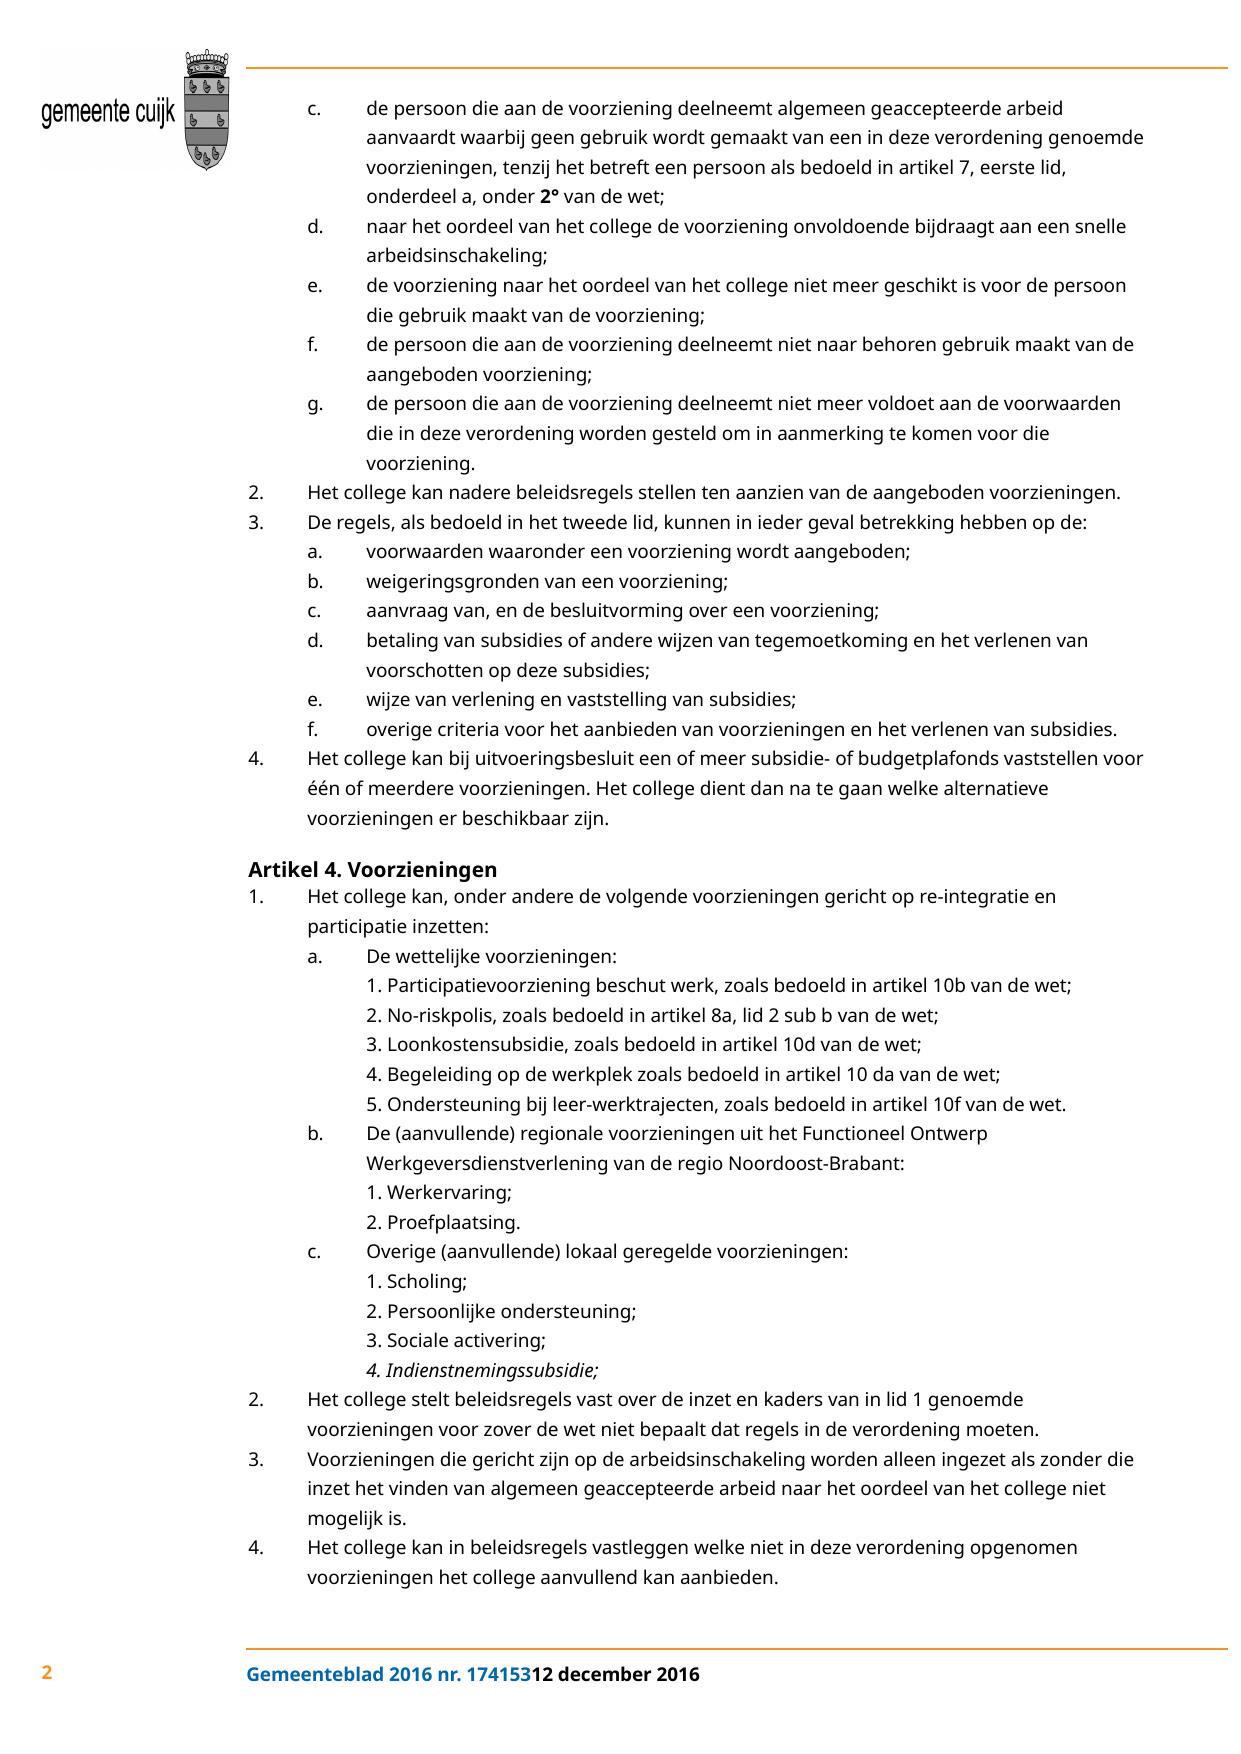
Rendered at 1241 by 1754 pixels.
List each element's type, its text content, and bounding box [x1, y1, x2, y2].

list 2. Proefplaatsing. [307, 1209, 1152, 1235]
list 1. Werkervaring; [307, 1179, 1152, 1205]
list 4. Indienstnemingssubsidie; [307, 1357, 1152, 1383]
list 2. Persoonlijke ondersteuning; [307, 1298, 1152, 1323]
list 1. Scholing; [307, 1268, 1152, 1294]
list Het college kan bij uitvoeringsbesluit een of meer subsidie- of budgetplafonds vaststellen voor één of meerdere voorzieningen. Het college dient dan na te gaan welke alternatieve voorzieningen er beschikbaar zijn. [248, 746, 1152, 831]
list de voorziening naar het oordeel van het college niet meer geschikt is voor de persoon die gebruik maakt van de voorziening; [307, 272, 1152, 328]
list weigeringsgronden van een voorziening; [307, 568, 1152, 594]
list 2. No-riskpolis, zoals bedoeld in artikel 8a, lid 2 sub b van de wet; [307, 1002, 1152, 1028]
list de persoon die aan de voorziening deelneemt algemeen geaccepteerde arbeid aanvaardt waarbij geen gebruik wordt gemaakt van een in deze verordening genoemde voorzieningen, tenzij het betreft een persoon als bedoeld in artikel 7, eerste lid, onderdeel a, onder 2° van de wet; [307, 95, 1152, 209]
list betaling van subsidies of andere wijzen van tegemoetkoming en het verlenen van voorschotten op deze subsidies; [307, 627, 1152, 683]
list naar het oordeel van het college de voorziening onvoldoende bijdraagt aan een snelle arbeidsinschakeling; [307, 213, 1152, 268]
text Artikel 4. Voorzieningen [248, 855, 1152, 884]
list aanvraag van, en de besluitvorming over een voorziening; [307, 598, 1152, 623]
list overige criteria voor het aanbieden van voorzieningen en het verlenen van subsidies. [307, 716, 1152, 742]
list Voorzieningen die gericht zijn op de arbeidsinschakeling worden alleen ingezet als zonder die inzet het vinden van algemeen geaccepteerde arbeid naar het oordeel van het college niet mogelijk is. [248, 1446, 1152, 1531]
list voorwaarden waaronder een voorziening wordt aangeboden; [307, 538, 1152, 564]
list wijze van verlening en vaststelling van subsidies; [307, 686, 1152, 712]
list 4. Begeleiding op de werkplek zoals bedoeld in artikel 10 da van de wet; [307, 1061, 1152, 1087]
list De regels, als bedoeld in het tweede lid, kunnen in ieder geval betrekking hebben op de: [248, 509, 1152, 535]
list Het college kan in beleidsregels vastleggen welke niet in deze verordening opgenomen voorzieningen het college aanvullend kan aanbieden. [248, 1534, 1152, 1590]
list de persoon die aan de voorziening deelneemt niet meer voldoet aan de voorwaarden die in deze verordening worden gesteld om in aanmerking te komen voor die voorziening. [307, 391, 1152, 476]
picture [41, 47, 231, 172]
list De wettelijke voorzieningen: [307, 943, 1152, 968]
list Het college kan, onder andere de volgende voorzieningen gericht op re-integratie en participatie inzetten: [248, 884, 1152, 939]
list Het college kan nadere beleidsregels stellen ten aanzien van de aangeboden voorzieningen. [248, 479, 1152, 505]
list 1. Participatievoorziening beschut werk, zoals bedoeld in artikel 10b van de wet; [307, 972, 1152, 998]
list 3. Sociale activering; [307, 1327, 1152, 1353]
list Overige (aanvullende) lokaal geregelde voorzieningen: [307, 1239, 1152, 1264]
list 5. Ondersteuning bij leer-werktrajecten, zoals bedoeld in artikel 10f van de wet. [307, 1091, 1152, 1116]
list 3. Loonkostensubsidie, zoals bedoeld in artikel 10d van de wet; [307, 1032, 1152, 1057]
list Het college stelt beleidsregels vast over de inzet en kaders van in lid 1 genoemde voorzieningen voor zover de wet niet bepaalt dat regels in de verordening moeten. [248, 1387, 1152, 1442]
list de persoon die aan de voorziening deelneemt niet naar behoren gebruik maakt van de aangeboden voorziening; [307, 331, 1152, 387]
list De (aanvullende) regionale voorzieningen uit het Functioneel Ontwerp Werkgeversdienstverlening van de regio Noordoost-Brabant: [307, 1120, 1152, 1176]
